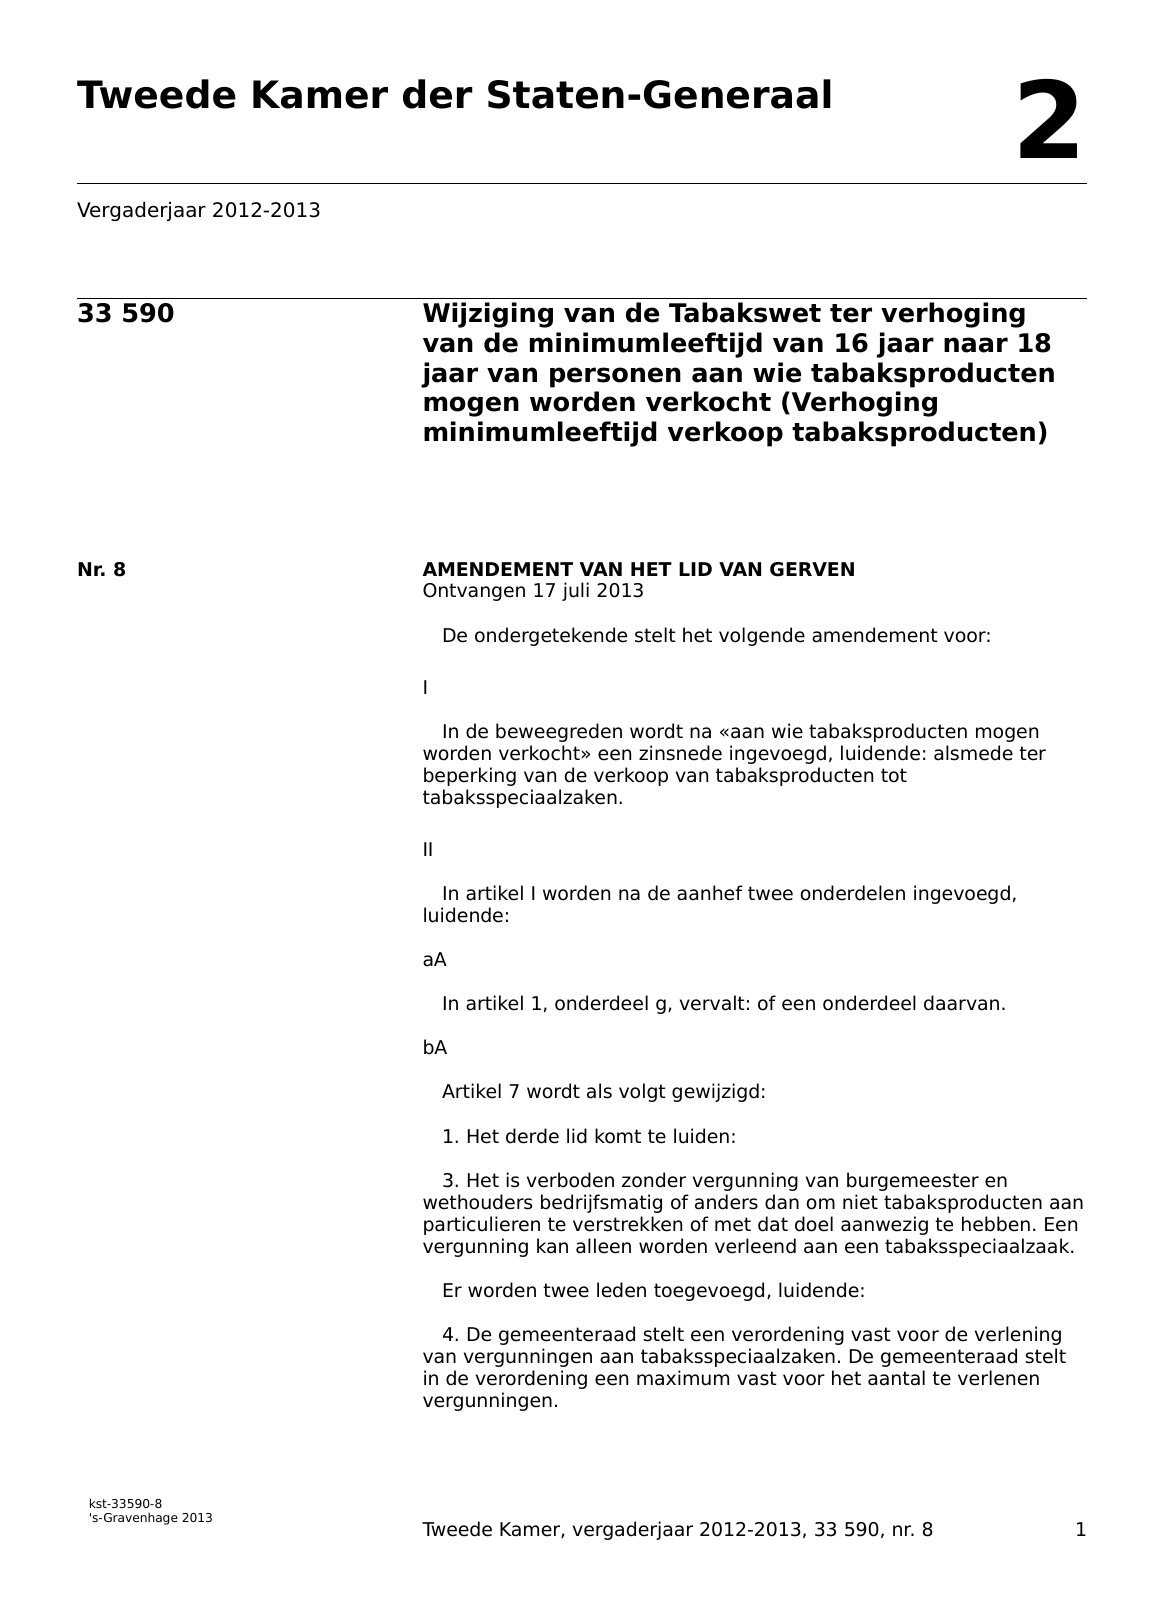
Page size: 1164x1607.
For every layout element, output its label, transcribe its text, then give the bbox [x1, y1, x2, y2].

subtitle II [422, 839, 1087, 861]
table_header Tweede Kamer der Staten-Generaal [77, 59, 886, 183]
subtitle 33 590 Wijziging van de Tabakswet ter verhoging van de minimumleeftijd van 16 jaar naar 18 jaar van personen aan wie tabaksproducten mogen worden verkocht (Verhoging minimumleeftijd verkoop tabaksproducten) [77, 299, 1087, 447]
text In artikel 1, onderdeel g, vervalt: of een onderdeel daarvan. [422, 993, 1087, 1015]
text bA [422, 1037, 1087, 1059]
text kst-33590-8 [88, 1497, 323, 1511]
text Artikel 7 wordt als volgt gewijzigd: [422, 1081, 1087, 1103]
table_cell Vergaderjaar 2012-2013 [77, 184, 1087, 298]
text In de beweegreden wordt na «aan wie tabaksproducten mogen worden verkocht» een zinsnede ingevoegd, luidende: alsmede ter beperking van de verkoop van tabaksproducten tot tabaksspeciaalzaken. [422, 721, 1087, 809]
subtitle Nr. 8 AMENDEMENT VAN HET LID VAN GERVEN [77, 558, 1087, 580]
text Er worden twee leden toegevoegd, luidende: [422, 1280, 1087, 1302]
table_header 2 [886, 59, 1087, 183]
text 1. Het derde lid komt te luiden: [422, 1126, 1087, 1148]
text Ontvangen 17 juli 2013 [422, 580, 1087, 602]
text De ondergetekende stelt het volgende amendement voor: [422, 624, 1087, 647]
text 's-Gravenhage 2013 [88, 1511, 323, 1525]
subtitle I [422, 677, 1087, 698]
text In artikel I worden na de aanhef twee onderdelen ingevoegd, luidende: [422, 883, 1087, 927]
text 3. Het is verboden zonder vergunning van burgemeester en wethouders bedrijfsmatig of anders dan om niet tabaksproducten aan particulieren te verstrekken of met dat doel aanwezig te hebben. Een vergunning kan alleen worden verleend aan een tabaksspeciaalzaak. [422, 1170, 1087, 1258]
text 4. De gemeenteraad stelt een verordening vast voor de verlening van vergunningen aan tabaksspeciaalzaken. De gemeenteraad stelt in de verordening een maximum vast voor het aantal te verlenen vergunningen. [422, 1324, 1087, 1412]
text aA [422, 949, 1087, 971]
